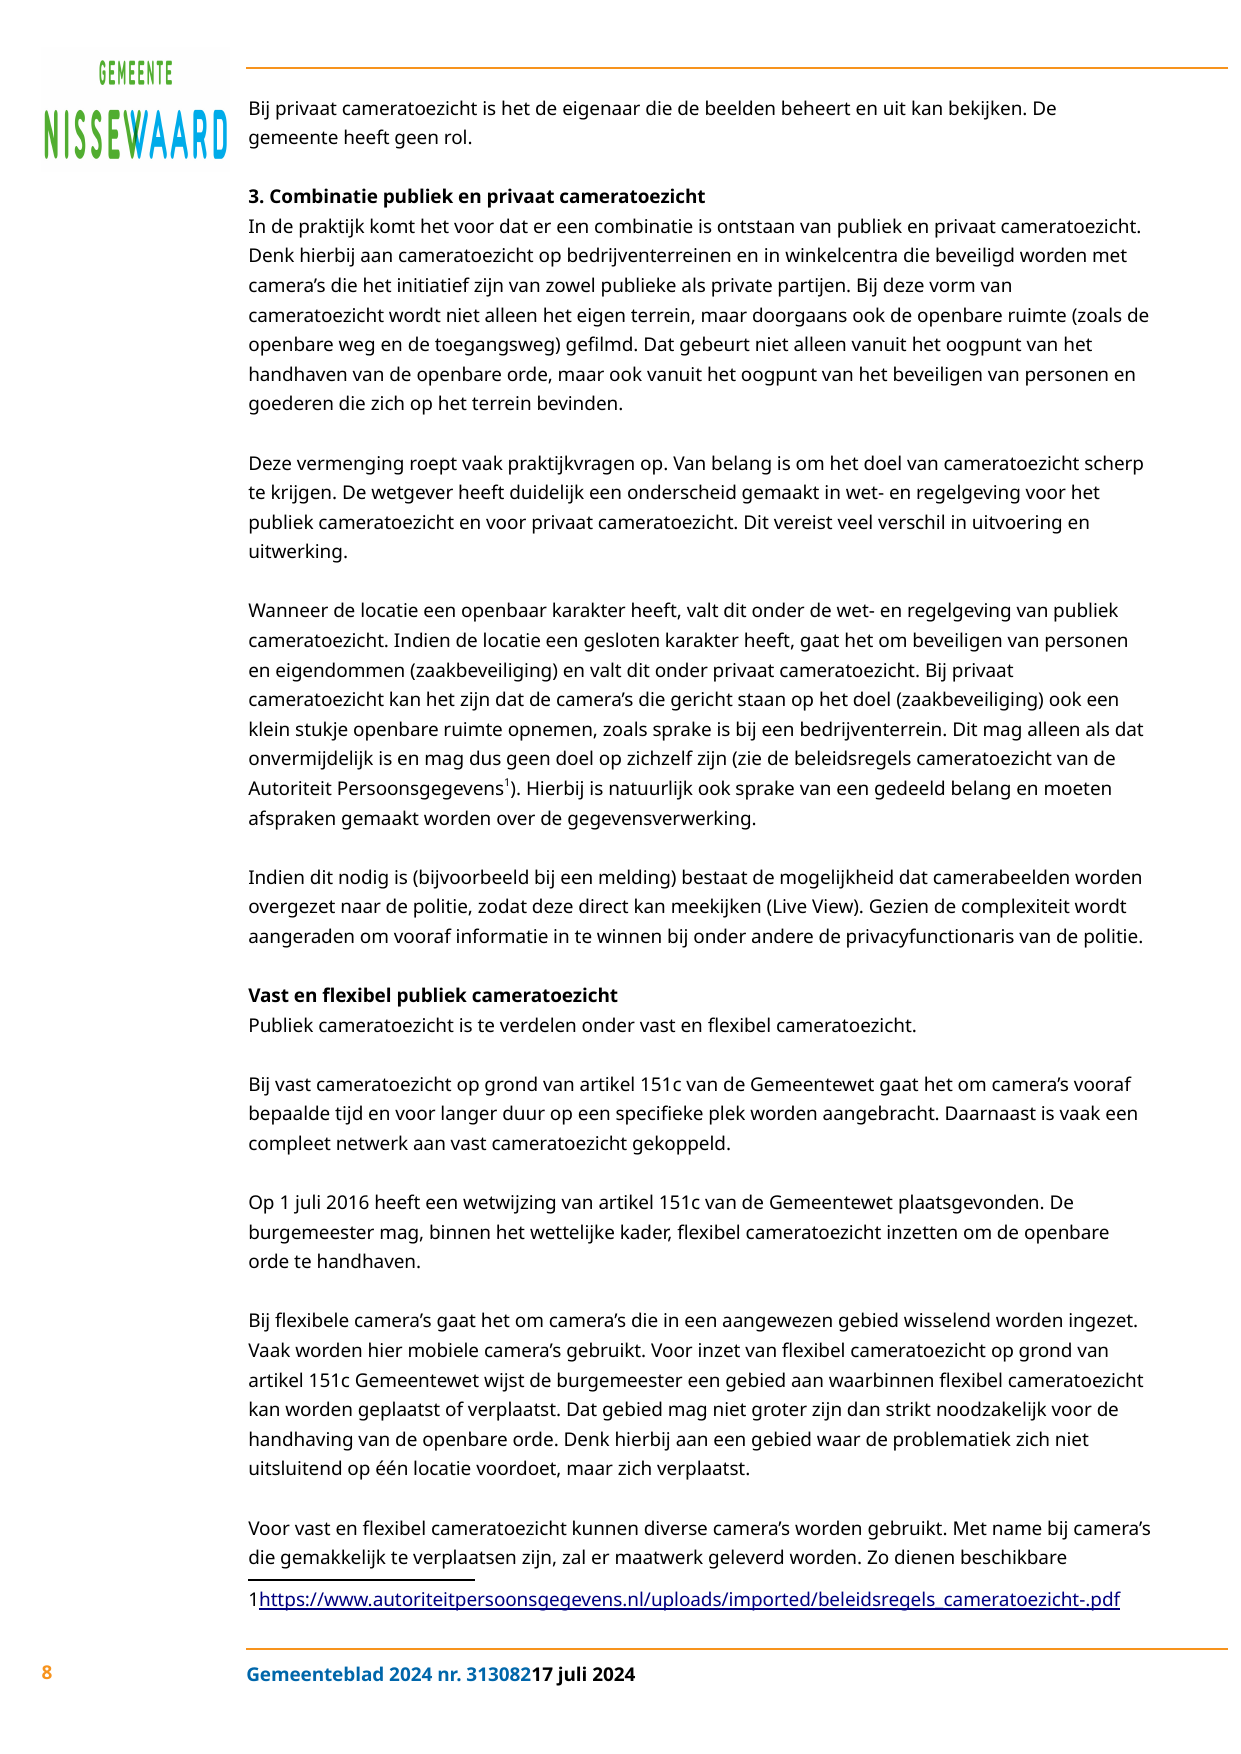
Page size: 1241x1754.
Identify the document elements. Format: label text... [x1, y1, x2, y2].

text Bij vast cameratoezicht op grond van artikel 151c van de Gemeentewet gaat het om camera’s vooraf bepaalde tijd en voor langer duur op een specifieke plek worden aangebracht. Daarnaast is vaak een compleet netwerk aan vast cameratoezicht gekoppeld. [248, 1071, 1152, 1156]
text Deze vermenging roept vaak praktijkvragen op. Van belang is om het doel van cameratoezicht scherp te krijgen. De wetgever heeft duidelijk een onderscheid gemaakt in wet- en regelgeving voor het publiek cameratoezicht en voor privaat cameratoezicht. Dit vereist veel verschil in uitvoering en uitwerking. [248, 450, 1152, 564]
text 3. Combinatie publiek en privaat cameratoezicht [248, 183, 1152, 209]
text Indien dit nodig is (bijvoorbeeld bij een melding) bestaat de mogelijkheid dat camerabeelden worden overgezet naar de politie, zodat deze direct kan meekijken (Live View). Gezien de complexiteit wordt aangeraden om vooraf informatie in te winnen bij onder andere de privacyfunctionaris van de politie. [248, 864, 1152, 949]
text https://www.autoriteitpersoonsgegevens.nl/uploads/imported/beleidsregels_cameratoezicht-.pdf [248, 1586, 1152, 1612]
text Publiek cameratoezicht is te verdelen onder vast en flexibel cameratoezicht. [248, 1012, 1152, 1038]
text Vast en flexibel publiek cameratoezicht [248, 982, 1152, 1008]
text Bij privaat cameratoezicht is het de eigenaar die de beelden beheert en uit kan bekijken. De gemeente heeft geen rol. [248, 95, 1152, 150]
text Voor vast en flexibel cameratoezicht kunnen diverse camera’s worden gebruikt. Met name bij camera’s die gemakkelijk te verplaatsen zijn, zal er maatwerk geleverd worden. Zo dienen beschikbare [248, 1515, 1152, 1570]
text In de praktijk komt het voor dat er een combinatie is ontstaan van publiek en privaat cameratoezicht. Denk hierbij aan cameratoezicht op bedrijventerreinen en in winkelcentra die beveiligd worden met camera’s die het initiatief zijn van zowel publieke als private partijen. Bij deze vorm van cameratoezicht wordt niet alleen het eigen terrein, maar doorgaans ook de openbare ruimte (zoals de openbare weg en de toegangsweg) gefilmd. Dat gebeurt niet alleen vanuit het oogpunt van het handhaven van de openbare orde, maar ook vanuit het oogpunt van het beveiligen van personen en goederen die zich op het terrein bevinden. [248, 213, 1152, 416]
picture [41, 47, 231, 172]
text Bij flexibele camera’s gaat het om camera’s die in een aangewezen gebied wisselend worden ingezet. Vaak worden hier mobiele camera’s gebruikt. Voor inzet van flexibel cameratoezicht op grond van artikel 151c Gemeentewet wijst de burgemeester een gebied aan waarbinnen flexibel cameratoezicht kan worden geplaatst of verplaatst. Dat gebied mag niet groter zijn dan strikt noodzakelijk voor de handhaving van de openbare orde. Denk hierbij aan een gebied waar de problematiek zich niet uitsluitend op één locatie voordoet, maar zich verplaatst. [248, 1308, 1152, 1481]
text Op 1 juli 2016 heeft een wetwijzing van artikel 151c van de Gemeentewet plaatsgevonden. De burgemeester mag, binnen het wettelijke kader, flexibel cameratoezicht inzetten om de openbare orde te handhaven. [248, 1189, 1152, 1274]
text Wanneer de locatie een openbaar karakter heeft, valt dit onder de wet- en regelgeving van publiek cameratoezicht. Indien de locatie een gesloten karakter heeft, gaat het om beveiligen van personen en eigendommen (zaakbeveiliging) en valt dit onder privaat cameratoezicht. Bij privaat cameratoezicht kan het zijn dat de camera’s die gericht staan op het doel (zaakbeveiliging) ook een klein stukje openbare ruimte opnemen, zoals sprake is bij een bedrijventerrein. Dit mag alleen als dat onvermijdelijk is en mag dus geen doel op zichzelf zijn (zie de beleidsregels cameratoezicht van de Autoriteit Persoonsgegevens). Hierbij is natuurlijk ook sprake van een gedeeld belang en moeten afspraken gemaakt worden over de gegevensverwerking. [248, 598, 1152, 831]
